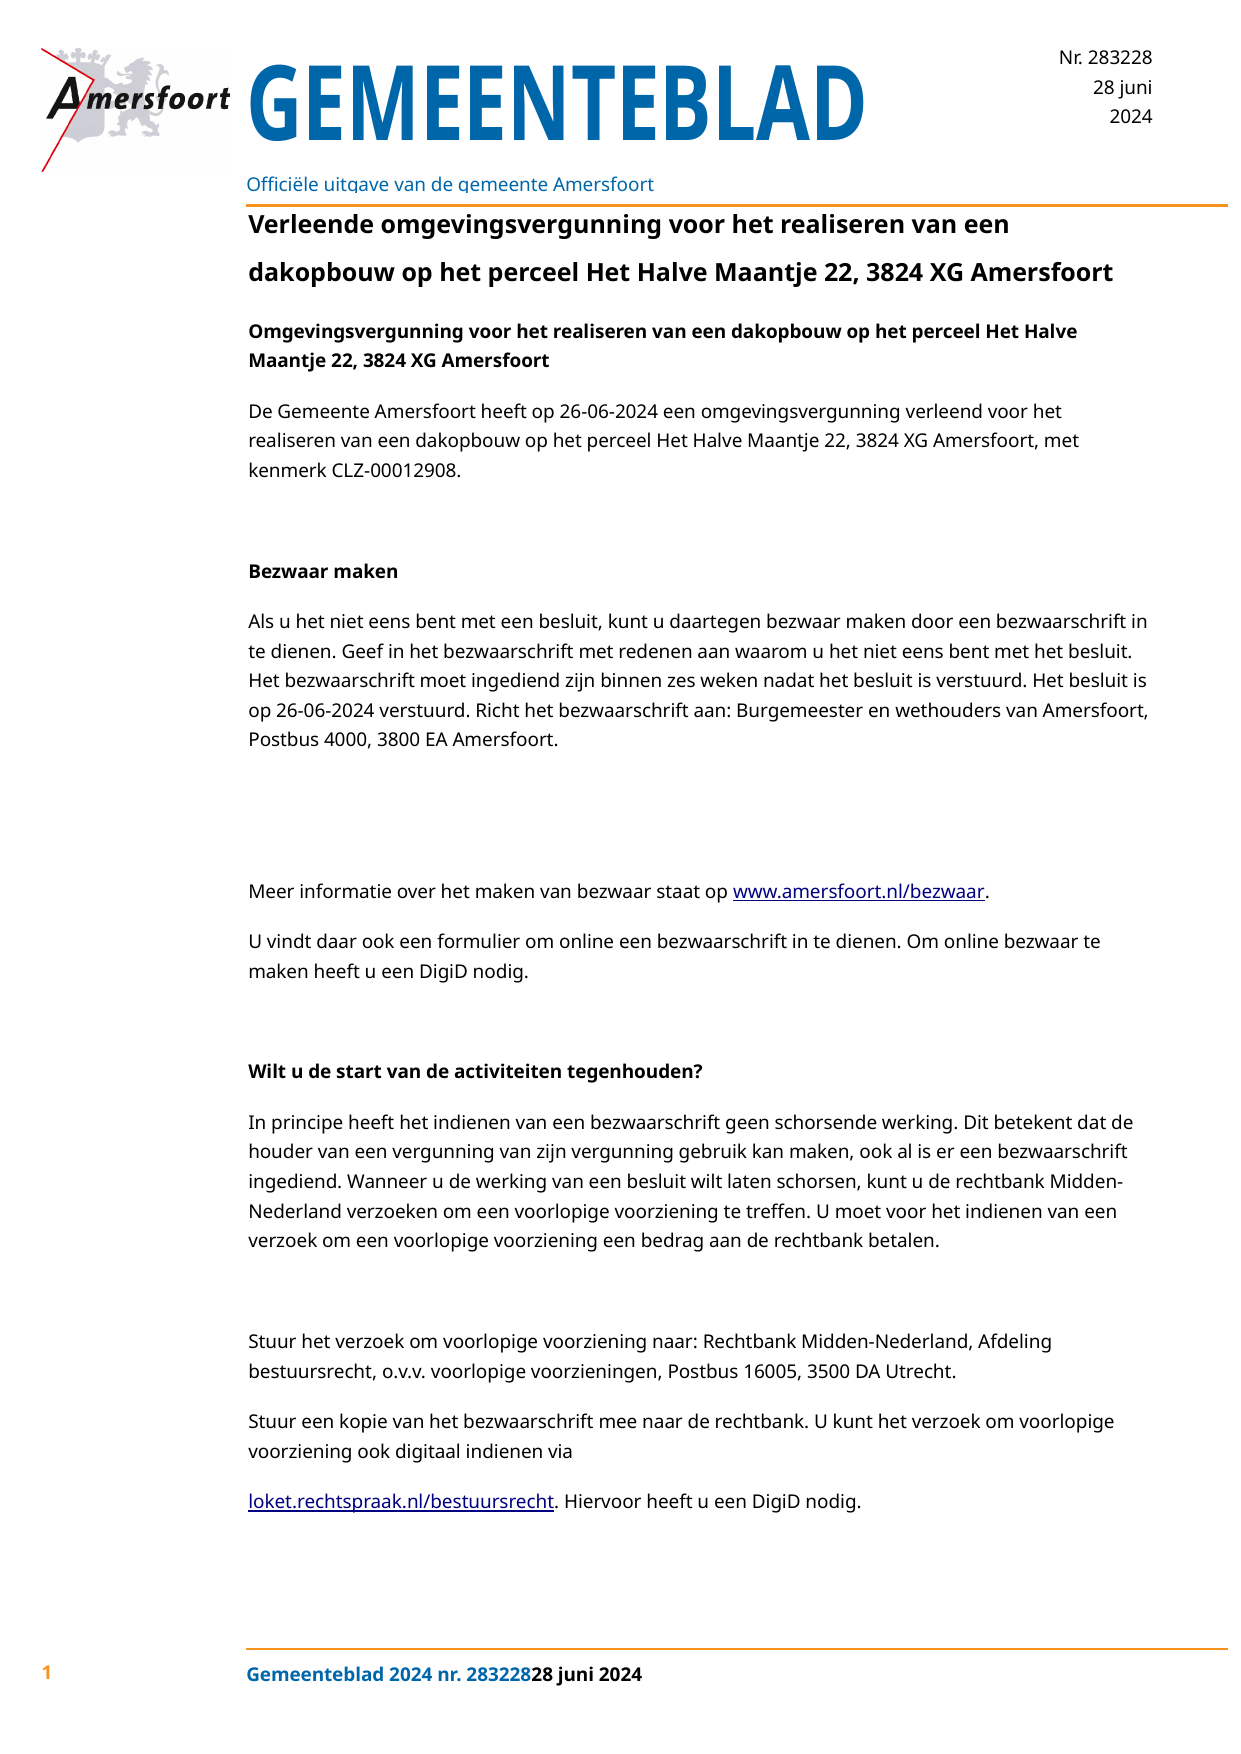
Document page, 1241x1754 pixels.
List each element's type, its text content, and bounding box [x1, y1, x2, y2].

text Stuur het verzoek om voorlopige voorziening naar: Rechtbank Midden-Nederland, Afdeling bestuursrecht, o.v.v. voorlopige voorzieningen, Postbus 16005, 3500 DA Utrecht. [248, 1328, 1152, 1384]
text loket.rechtspraak.nl/bestuursrecht. Hiervoor heeft u een DigiD nodig. [248, 1488, 1152, 1514]
text Als u het niet eens bent met een besluit, kunt u daartegen bezwaar maken door een bezwaarschrift in te dienen. Geef in het bezwaarschrift met redenen aan waarom u het niet eens bent met het besluit. Het bezwaarschrift moet ingediend zijn binnen zes weken nadat het besluit is verstuurd. Het besluit is op 26-06-2024 verstuurd. Richt het bezwaarschrift aan: Burgemeester en wethouders van Amersfoort, Postbus 4000, 3800 EA Amersfoort. [248, 608, 1152, 752]
text U vindt daar ook een formulier om online een bezwaarschrift in te dienen. Om online bezwaar te maken heeft u een DigiD nodig. [248, 928, 1152, 984]
text Bezwaar maken [248, 558, 1152, 584]
text Verleende omgevingsvergunning voor het realiseren van een dakopbouw op het perceel Het Halve Maantje 22, 3824 XG Amersfoort [248, 207, 1152, 288]
text De Gemeente Amersfoort heeft op 26-06-2024 een omgevingsvergunning verleend voor het realiseren van een dakopbouw op het perceel Het Halve Maantje 22, 3824 XG Amersfoort, met kenmerk CLZ-00012908. [248, 398, 1152, 483]
text Wilt u de start van de activiteiten tegenhouden? [248, 1059, 1152, 1084]
text In principe heeft het indienen van een bezwaarschrift geen schorsende werking. Dit betekent dat de houder van een vergunning van zijn vergunning gebruik kan maken, ook al is er een bezwaarschrift ingediend. Wanneer u de werking van een besluit wilt laten schorsen, kunt u de rechtbank Midden-Nederland verzoeken om een voorlopige voorziening te treffen. U moet voor het indienen van een verzoek om een voorlopige voorziening een bedrag aan de rechtbank betalen. [248, 1109, 1152, 1253]
text Stuur een kopie van het bezwaarschrift mee naar de rechtbank. U kunt het verzoek om voorlopige voorziening ook digitaal indienen via [248, 1408, 1152, 1464]
text Meer informatie over het maken van bezwaar staat op www.amersfoort.nl/bezwaar. [248, 878, 1152, 904]
text Omgevingsvergunning voor het realiseren van een dakopbouw op het perceel Het Halve Maantje 22, 3824 XG Amersfoort [248, 318, 1152, 373]
picture [41, 47, 231, 172]
